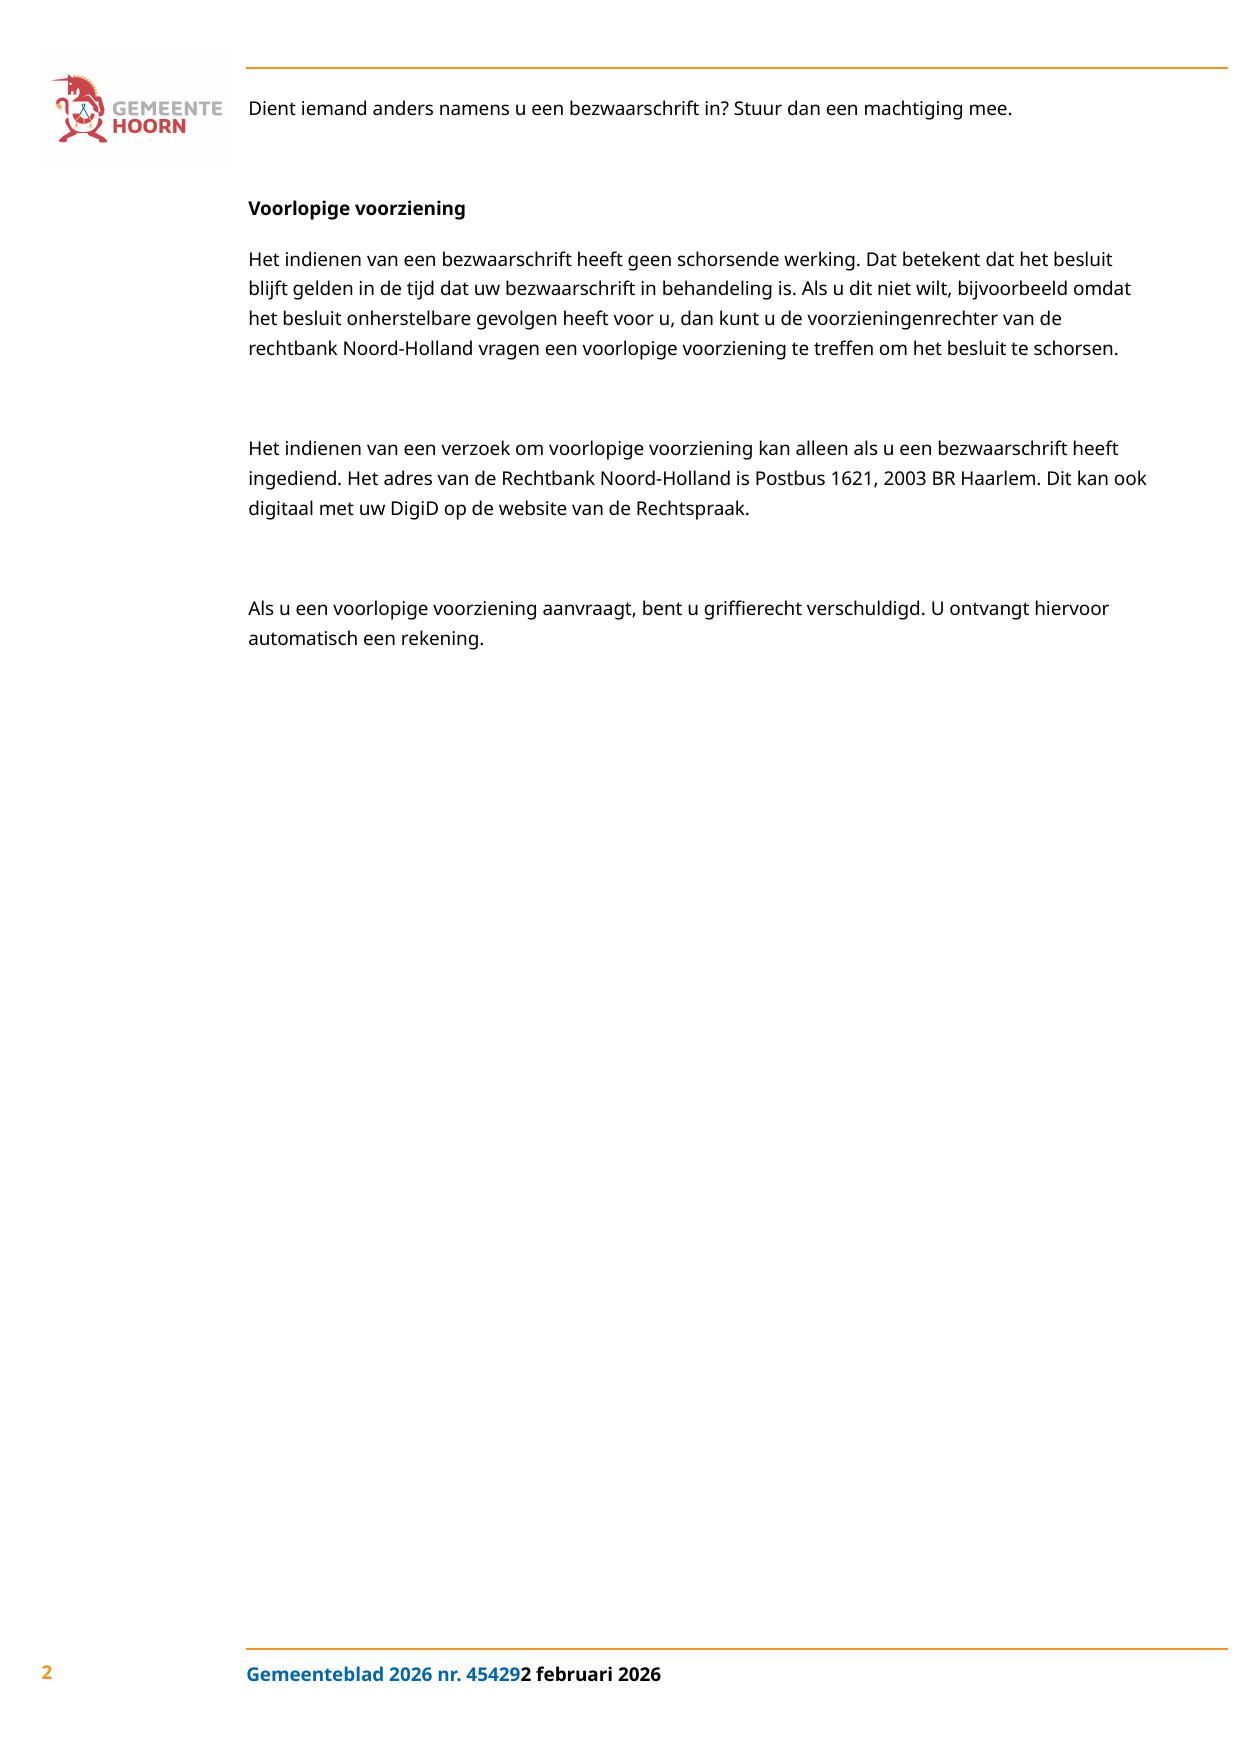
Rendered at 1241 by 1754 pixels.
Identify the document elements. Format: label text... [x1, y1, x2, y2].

text Het indienen van een bezwaarschrift heeft geen schorsende werking. Dat betekent dat het besluit blijft gelden in de tijd dat uw bezwaarschrift in behandeling is. Als u dit niet wilt, bijvoorbeeld omdat het besluit onherstelbare gevolgen heeft voor u, dan kunt u de voorzieningenrechter van de rechtbank Noord-Holland vragen een voorlopige voorziening te treffen om het besluit te schorsen. [248, 246, 1152, 361]
text Voorlopige voorziening [248, 196, 1152, 221]
picture [41, 47, 231, 172]
text Als u een voorlopige voorziening aanvraagt, bent u griffierecht verschuldigd. U ontvangt hiervoor automatisch een rekening. [248, 596, 1152, 651]
text Het indienen van een verzoek om voorlopige voorziening kan alleen als u een bezwaarschrift heeft ingediend. Het adres van de Rechtbank Noord-Holland is Postbus 1621, 2003 BR Haarlem. Dit kan ook digitaal met uw DigiD op de website van de Rechtspraak. [248, 436, 1152, 521]
text Dient iemand anders namens u een bezwaarschrift in? Stuur dan een machtiging mee. [248, 95, 1152, 121]
